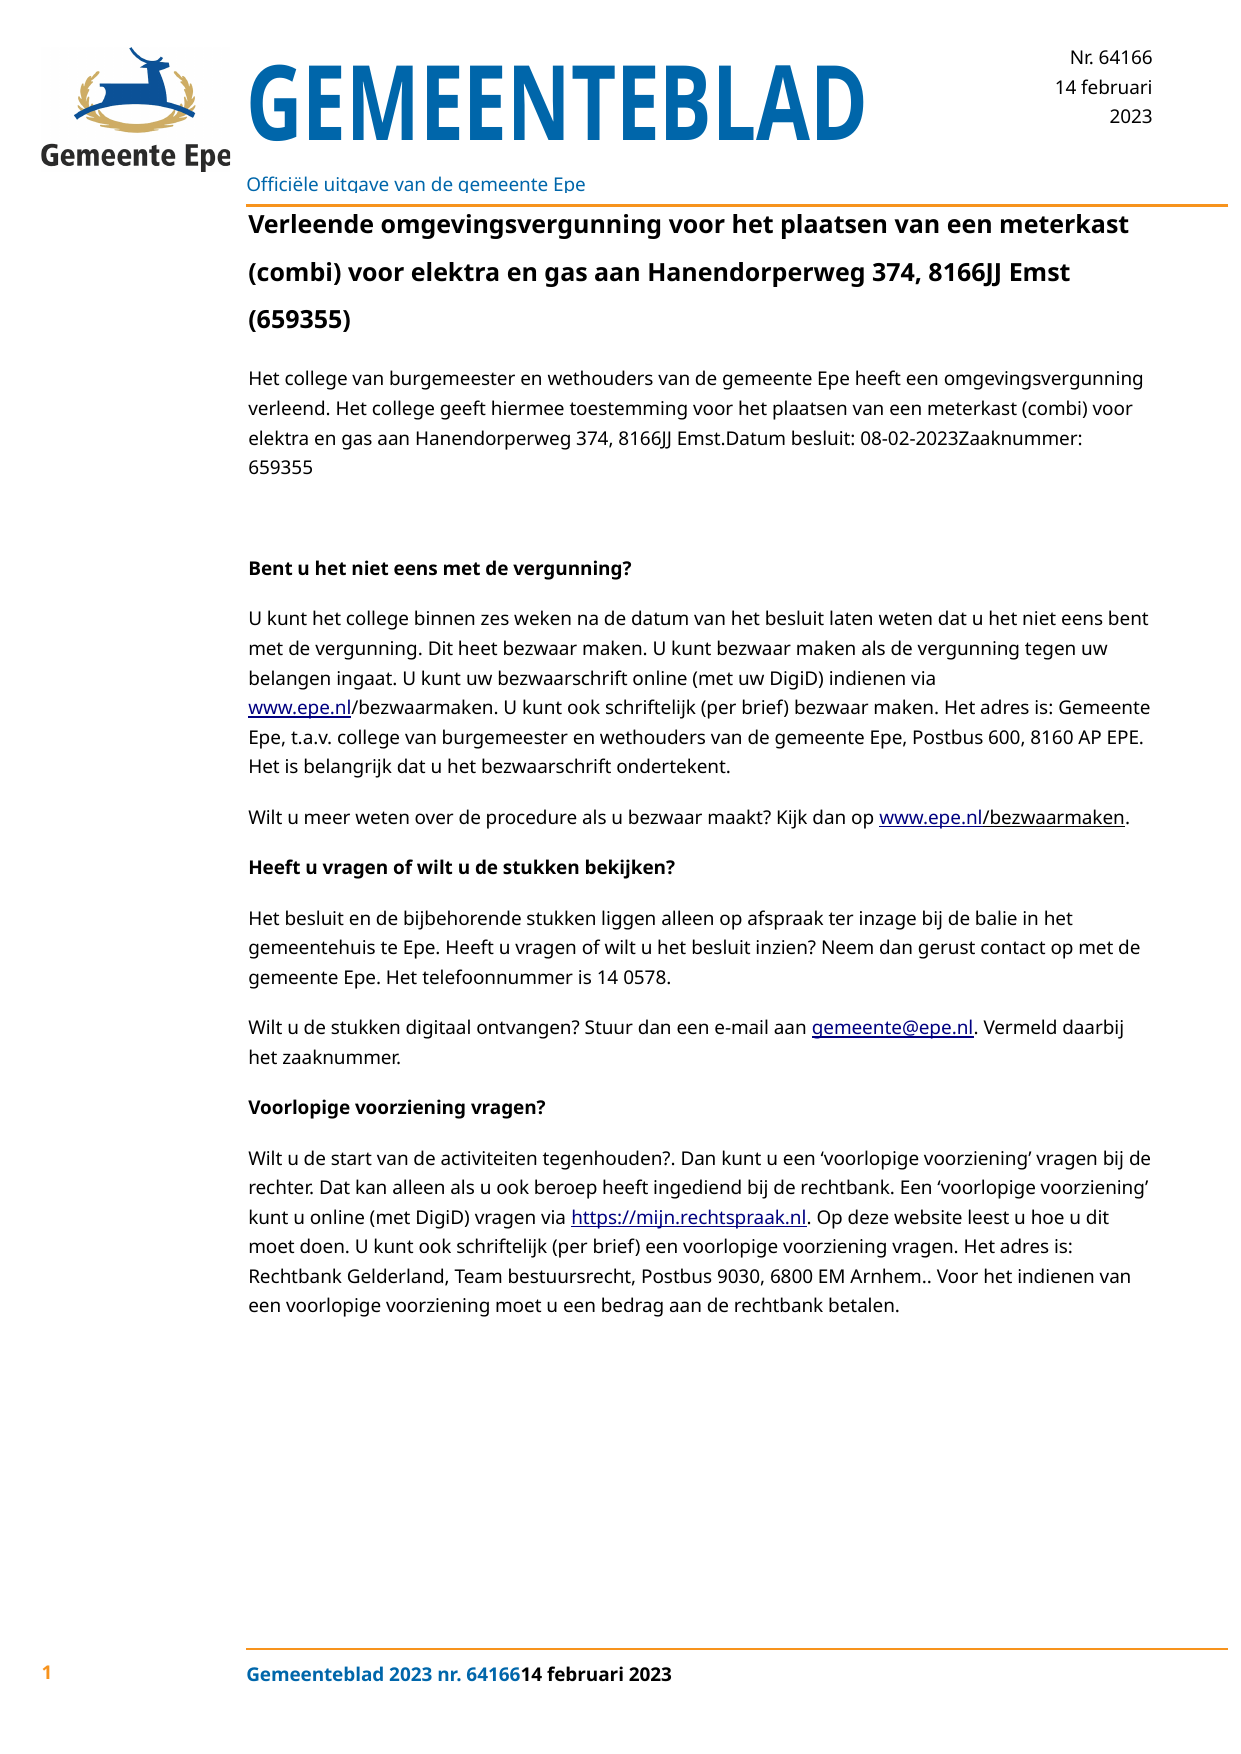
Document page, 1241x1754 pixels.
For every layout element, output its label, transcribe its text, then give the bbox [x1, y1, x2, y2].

text Het besluit en de bijbehorende stukken liggen alleen op afspraak ter inzage bij de balie in het gemeentehuis te Epe. Heeft u vragen of wilt u het besluit inzien? Neem dan gerust contact op met de gemeente Epe. Het telefoonnummer is 14 0578. [248, 905, 1152, 989]
text U kunt het college binnen zes weken na de datum van het besluit laten weten dat u het niet eens bent met de vergunning. Dit heet bezwaar maken. U kunt bezwaar maken als de vergunning tegen uw belangen ingaat. U kunt uw bezwaarschrift online (met uw DigiD) indienen via www.epe.nl/bezwaarmaken. U kunt ook schriftelijk (per brief) bezwaar maken. Het adres is: Gemeente Epe, t.a.v. college van burgemeester en wethouders van de gemeente Epe, Postbus 600, 8160 AP EPE. Het is belangrijk dat u het bezwaarschrift ondertekent. [248, 606, 1152, 779]
text Verleende omgevingsvergunning voor het plaatsen van een meterkast (combi) voor elektra en gas aan Hanendorperweg 374, 8166JJ Emst (659355) [248, 207, 1152, 336]
text Voorlopige voorziening vragen? [248, 1094, 1152, 1120]
text Bent u het niet eens met de vergunning? [248, 555, 1152, 581]
text Heeft u vragen of wilt u de stukken bekijken? [248, 854, 1152, 880]
picture [41, 47, 231, 172]
text Het college van burgemeester en wethouders van de gemeente Epe heeft een omgevingsvergunning verleend. Het college geeft hiermee toestemming voor het plaatsen van een meterkast (combi) voor elektra en gas aan Hanendorperweg 374, 8166JJ Emst.Datum besluit: 08-02-2023Zaaknummer: 659355 [248, 366, 1152, 480]
text Wilt u de start van de activiteiten tegenhouden?. Dan kunt u een ‘voorlopige voorziening’ vragen bij de rechter. Dat kan alleen als u ook beroep heeft ingediend bij de rechtbank. Een ‘voorlopige voorziening’ kunt u online (met DigiD) vragen via https://mijn.rechtspraak.nl. Op deze website leest u hoe u dit moet doen. U kunt ook schriftelijk (per brief) een voorlopige voorziening vragen. Het adres is: Rechtbank Gelderland, Team bestuursrecht, Postbus 9030, 6800 EM Arnhem.. Voor het indienen van een voorlopige voorziening moet u een bedrag aan de rechtbank betalen. [248, 1145, 1152, 1318]
text Wilt u de stukken digitaal ontvangen? Stuur dan een e-mail aan gemeente@epe.nl. Vermeld daarbij het zaaknummer. [248, 1014, 1152, 1069]
text Wilt u meer weten over de procedure als u bezwaar maakt? Kijk dan op www.epe.nl/bezwaarmaken. [248, 804, 1152, 829]
